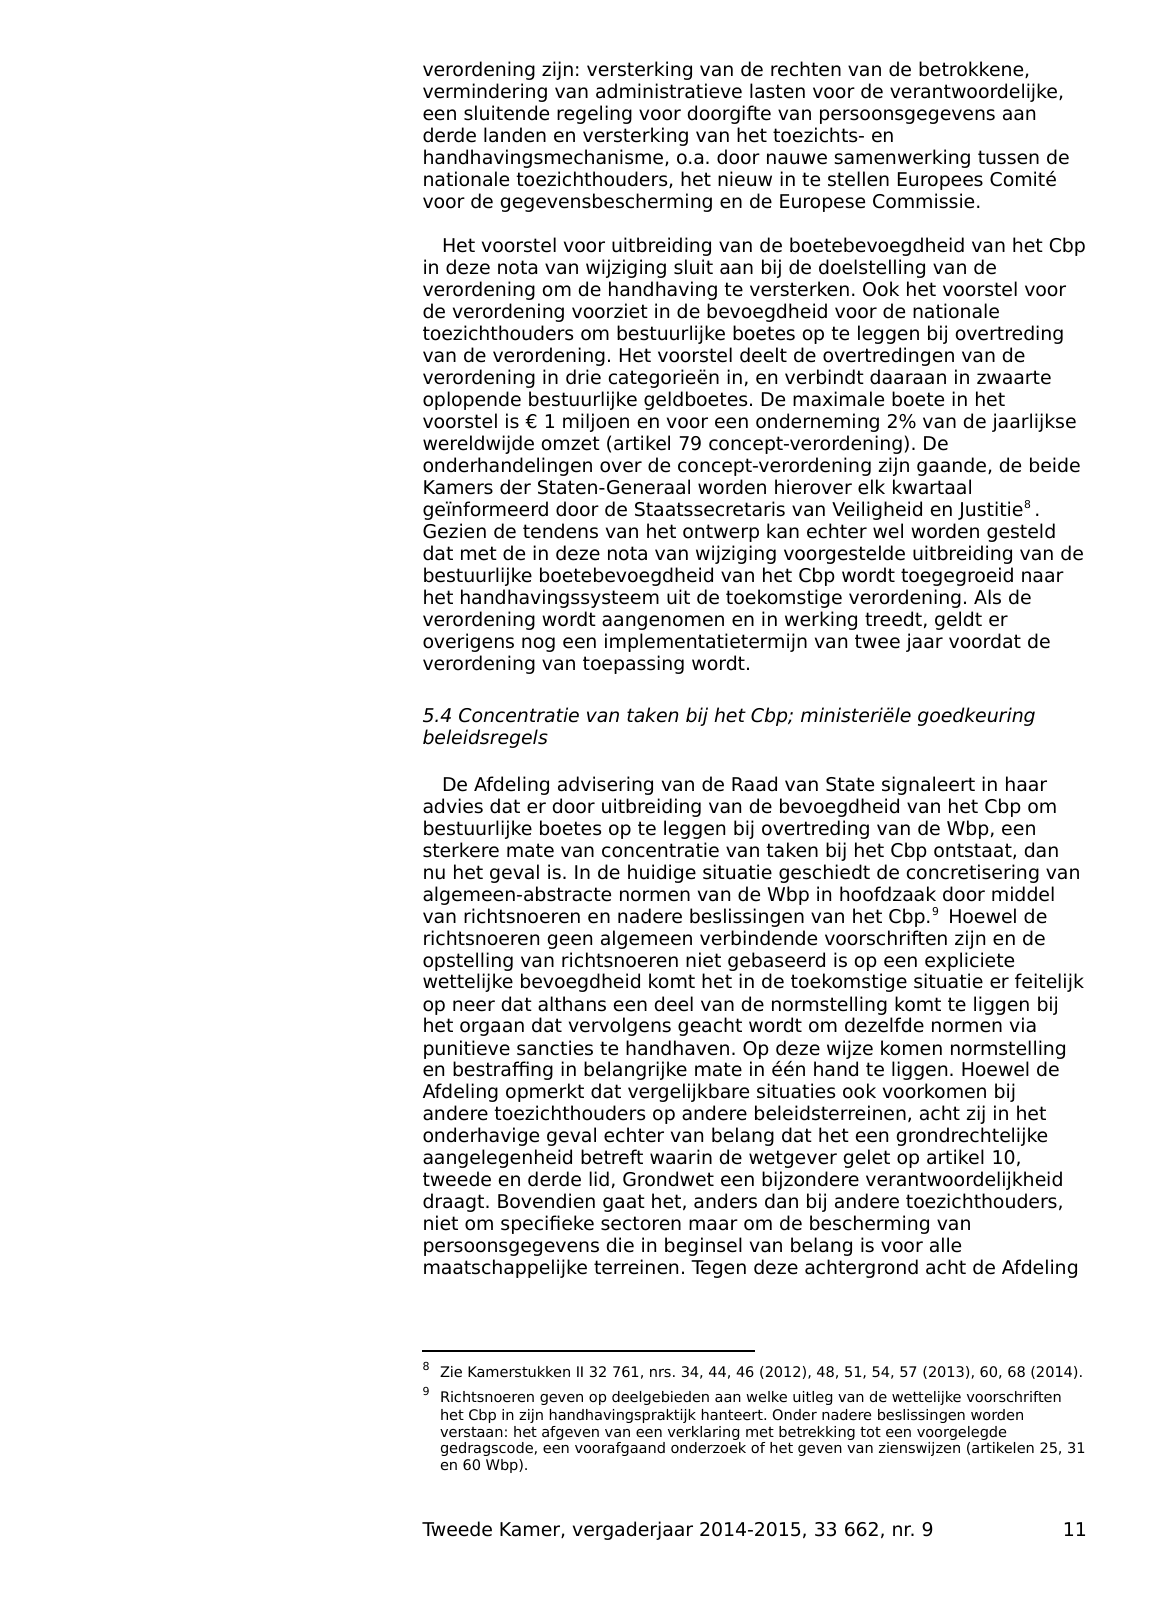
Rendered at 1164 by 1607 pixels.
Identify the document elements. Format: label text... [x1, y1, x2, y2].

text Richtsnoeren geven op deelgebieden aan welke uitleg van de wettelijke voorschriften het Cbp in zijn handhavingspraktijk hanteert. Onder nadere beslissingen worden verstaan: het afgeven van een verklaring met betrekking tot een voorgelegde gedragscode, een voorafgaand onderzoek of het geven van zienswijzen (artikelen 25, 31 en 60 Wbp). [422, 1385, 1087, 1474]
text verordening zijn: versterking van de rechten van de betrokkene, vermindering van administratieve lasten voor de verantwoordelijke, een sluitende regeling voor doorgifte van persoonsgegevens aan derde landen en versterking van het toezichts- en handhavingsmechanisme, o.a. door nauwe samenwerking tussen de nationale toezichthouders, het nieuw in te stellen Europees Comité voor de gegevensbescherming en de Europese Commissie. [422, 59, 1087, 213]
subtitle 5.4 Concentratie van taken bij het Cbp; ministeriële goedkeuring beleidsregels [422, 705, 1087, 749]
text Zie Kamerstukken II 32 761, nrs. 34, 44, 46 (2012), 48, 51, 54, 57 (2013), 60, 68 (2014). [422, 1360, 1087, 1382]
text De Afdeling advisering van de Raad van State signaleert in haar advies dat er door uitbreiding van de bevoegdheid van het Cbp om bestuurlijke boetes op te leggen bij overtreding van de Wbp, een sterkere mate van concentratie van taken bij het Cbp ontstaat, dan nu het geval is. In de huidige situatie geschiedt de concretisering van algemeen-abstracte normen van de Wbp in hoofdzaak door middel van richtsnoeren en nadere beslissingen van het Cbp. Hoewel de richtsnoeren geen algemeen verbindende voorschriften zijn en de opstelling van richtsnoeren niet gebaseerd is op een expliciete wettelijke bevoegdheid komt het in de toekomstige situatie er feitelijk op neer dat althans een deel van de normstelling komt te liggen bij het orgaan dat vervolgens geacht wordt om dezelfde normen via punitieve sancties te handhaven. Op deze wijze komen normstelling en bestraffing in belangrijke mate in één hand te liggen. Hoewel de Afdeling opmerkt dat vergelijkbare situaties ook voorkomen bij andere toezichthouders op andere beleidsterreinen, acht zij in het onderhavige geval echter van belang dat het een grondrechtelijke aangelegenheid betreft waarin de wetgever gelet op artikel 10, tweede en derde lid, Grondwet een bijzondere verantwoordelijkheid draagt. Bovendien gaat het, anders dan bij andere toezichthouders, niet om specifieke sectoren maar om de bescherming van persoonsgegevens die in beginsel van belang is voor alle maatschappelijke terreinen. Tegen deze achtergrond acht de Afdeling [422, 774, 1087, 1279]
text Het voorstel voor uitbreiding van de boetebevoegdheid van het Cbp in deze nota van wijziging sluit aan bij de doelstelling van de verordening om de handhaving te versterken. Ook het voorstel voor de verordening voorziet in de bevoegdheid voor de nationale toezichthouders om bestuurlijke boetes op te leggen bij overtreding van de verordening. Het voorstel deelt de overtredingen van de verordening in drie categorieën in, en verbindt daaraan in zwaarte oplopende bestuurlijke geldboetes. De maximale boete in het voorstel is € 1 miljoen en voor een onderneming 2% van de jaarlijkse wereldwijde omzet (artikel 79 concept-verordening). De onderhandelingen over de concept-verordening zijn gaande, de beide Kamers der Staten-Generaal worden hierover elk kwartaal geïnformeerd door de Staatssecretaris van Veiligheid en Justitie. Gezien de tendens van het ontwerp kan echter wel worden gesteld dat met de in deze nota van wijziging voorgestelde uitbreiding van de bestuurlijke boetebevoegdheid van het Cbp wordt toegegroeid naar het handhavingssysteem uit de toekomstige verordening. Als de verordening wordt aangenomen en in werking treedt, geldt er overigens nog een implementatietermijn van twee jaar voordat de verordening van toepassing wordt. [422, 235, 1087, 675]
